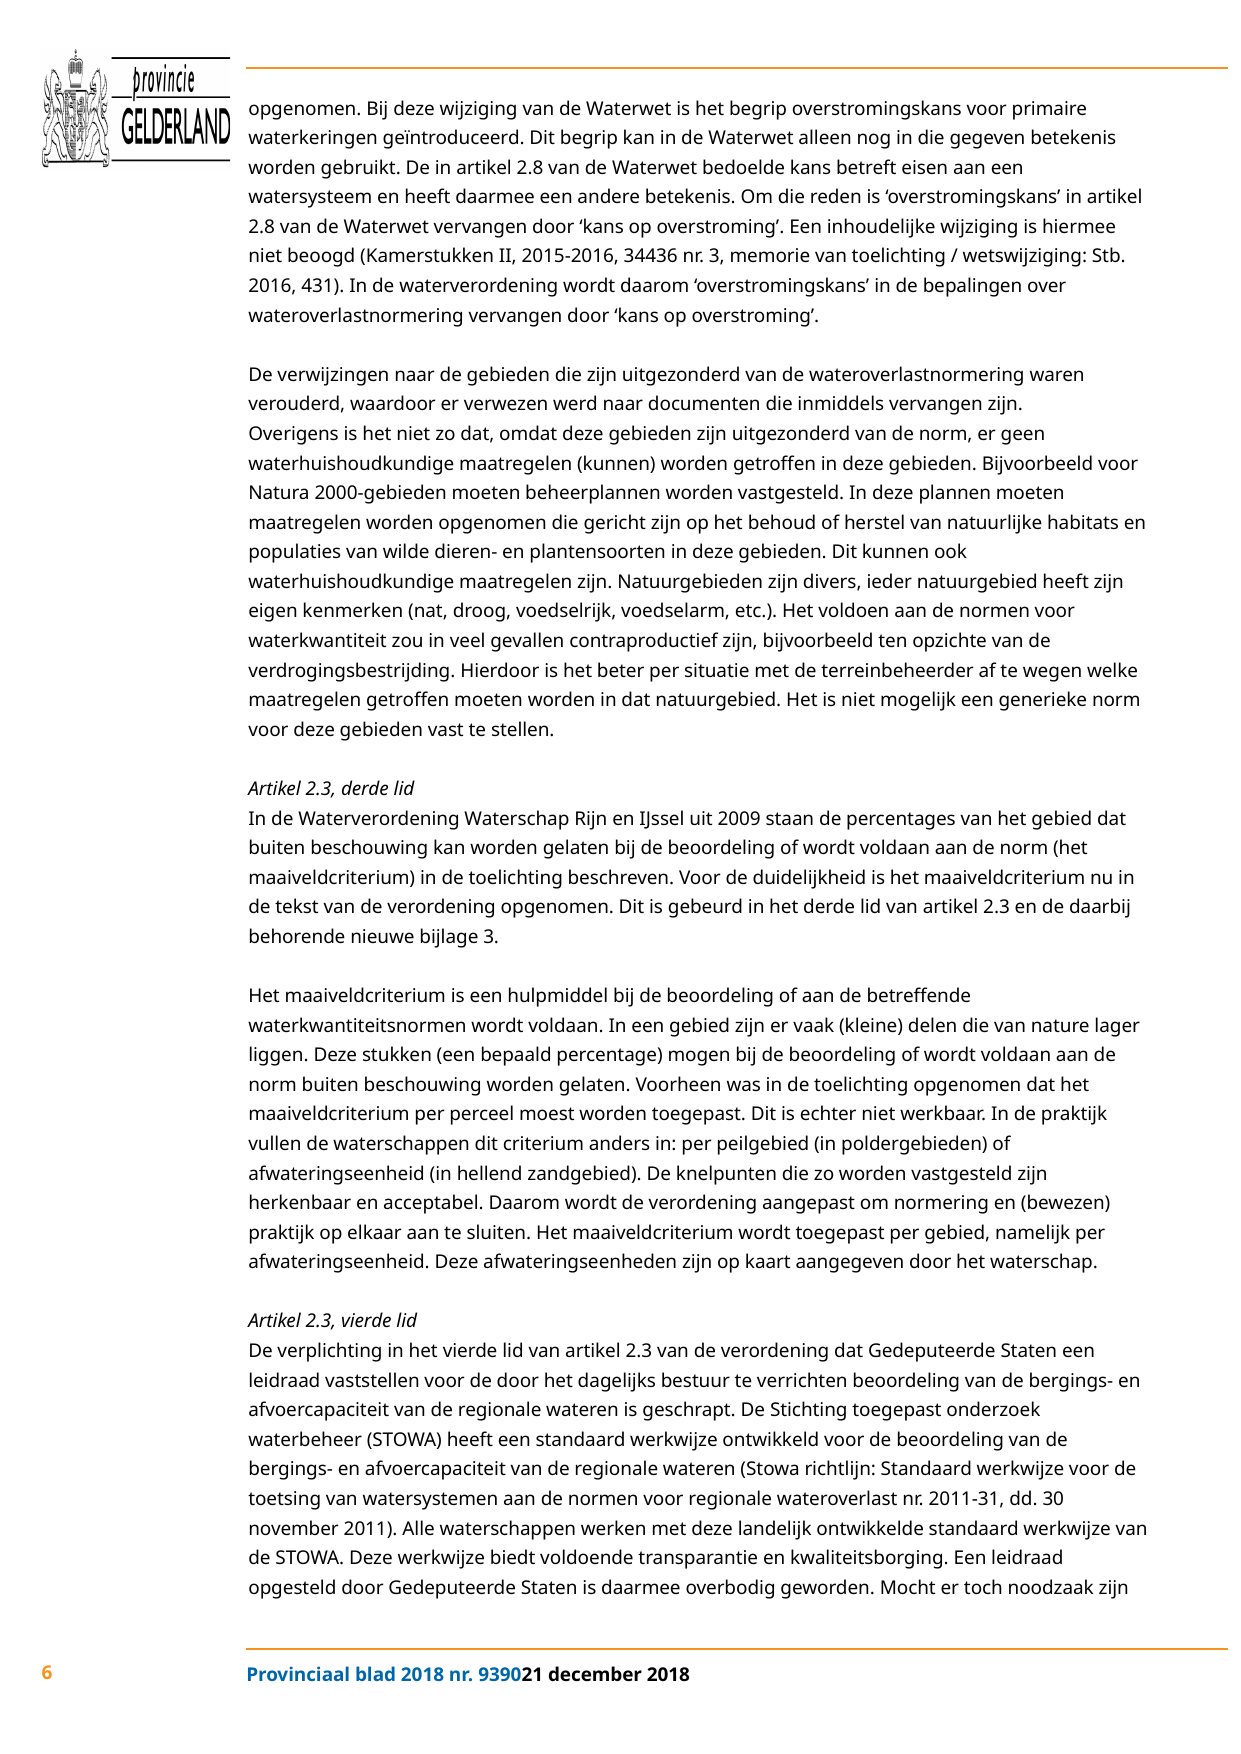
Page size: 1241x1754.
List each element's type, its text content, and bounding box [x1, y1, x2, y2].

text De verwijzingen naar de gebieden die zijn uitgezonderd van de wateroverlastnormering waren verouderd, waardoor er verwezen werd naar documenten die inmiddels vervangen zijn. [248, 361, 1152, 416]
text In de Waterverordening Waterschap Rijn en IJssel uit 2009 staan de percentages van het gebied dat buiten beschouwing kan worden gelaten bij de beoordeling of wordt voldaan aan de norm (het maaiveldcriterium) in de toelichting beschreven. Voor de duidelijkheid is het maaiveldcriterium nu in de tekst van de verordening opgenomen. Dit is gebeurd in het derde lid van artikel 2.3 en de daarbij behorende nieuwe bijlage 3. [248, 805, 1152, 949]
text Het maaiveldcriterium is een hulpmiddel bij de beoordeling of aan de betreffende waterkwantiteitsnormen wordt voldaan. In een gebied zijn er vaak (kleine) delen die van nature lager liggen. Deze stukken (een bepaald percentage) mogen bij de beoordeling of wordt voldaan aan de norm buiten beschouwing worden gelaten. Voorheen was in de toelichting opgenomen dat het maaiveldcriterium per perceel moest worden toegepast. Dit is echter niet werkbaar. In de praktijk vullen de waterschappen dit criterium anders in: per peilgebied (in poldergebieden) of afwateringseenheid (in hellend zandgebied). De knelpunten die zo worden vastgesteld zijn herkenbaar en acceptabel. Daarom wordt de verordening aangepast om normering en (bewezen) praktijk op elkaar aan te sluiten. Het maaiveldcriterium wordt toegepast per gebied, namelijk per afwateringseenheid. Deze afwateringseenheden zijn op kaart aangegeven door het waterschap. [248, 982, 1152, 1274]
picture [41, 47, 231, 172]
text Overigens is het niet zo dat, omdat deze gebieden zijn uitgezonderd van de norm, er geen waterhuishoudkundige maatregelen (kunnen) worden getroffen in deze gebieden. Bijvoorbeeld voor Natura 2000-gebieden moeten beheerplannen worden vastgesteld. In deze plannen moeten maatregelen worden opgenomen die gericht zijn op het behoud of herstel van natuurlijke habitats en populaties van wilde dieren- en plantensoorten in deze gebieden. Dit kunnen ook waterhuishoudkundige maatregelen zijn. Natuurgebieden zijn divers, ieder natuurgebied heeft zijn eigen kenmerken (nat, droog, voedselrijk, voedselarm, etc.). Het voldoen aan de normen voor waterkwantiteit zou in veel gevallen contraproductief zijn, bijvoorbeeld ten opzichte van de verdrogingsbestrijding. Hierdoor is het beter per situatie met de terreinbeheerder af te wegen welke maatregelen getroffen moeten worden in dat natuurgebied. Het is niet mogelijk een generieke norm voor deze gebieden vast te stellen. [248, 420, 1152, 742]
text De verplichting in het vierde lid van artikel 2.3 van de verordening dat Gedeputeerde Staten een leidraad vaststellen voor de door het dagelijks bestuur te verrichten beoordeling van de bergings- en afvoercapaciteit van de regionale wateren is geschrapt. De Stichting toegepast onderzoek waterbeheer (STOWA) heeft een standaard werkwijze ontwikkeld voor de beoordeling van de bergings- en afvoercapaciteit van de regionale wateren (Stowa richtlijn: Standaard werkwijze voor de toetsing van watersystemen aan de normen voor regionale wateroverlast nr. 2011-31, dd. 30 november 2011). Alle waterschappen werken met deze landelijk ontwikkelde standaard werkwijze van de STOWA. Deze werkwijze biedt voldoende transparantie en kwaliteitsborging. Een leidraad opgesteld door Gedeputeerde Staten is daarmee overbodig geworden. Mocht er toch noodzaak zijn [248, 1337, 1152, 1600]
text Artikel 2.3, derde lid [248, 775, 1152, 801]
text Artikel 2.3, vierde lid [248, 1308, 1152, 1333]
text opgenomen. Bij deze wijziging van de Waterwet is het begrip overstromingskans voor primaire waterkeringen geïntroduceerd. Dit begrip kan in de Waterwet alleen nog in die gegeven betekenis worden gebruikt. De in artikel 2.8 van de Waterwet bedoelde kans betreft eisen aan een watersysteem en heeft daarmee een andere betekenis. Om die reden is ‘overstromingskans’ in artikel 2.8 van de Waterwet vervangen door ‘kans op overstroming’. Een inhoudelijke wijziging is hiermee niet beoogd (Kamerstukken II, 2015-2016, 34436 nr. 3, memorie van toelichting / wetswijziging: Stb. 2016, 431). In de waterverordening wordt daarom ‘overstromingskans’ in de bepalingen over wateroverlastnormering vervangen door ‘kans op overstroming’. [248, 95, 1152, 328]
